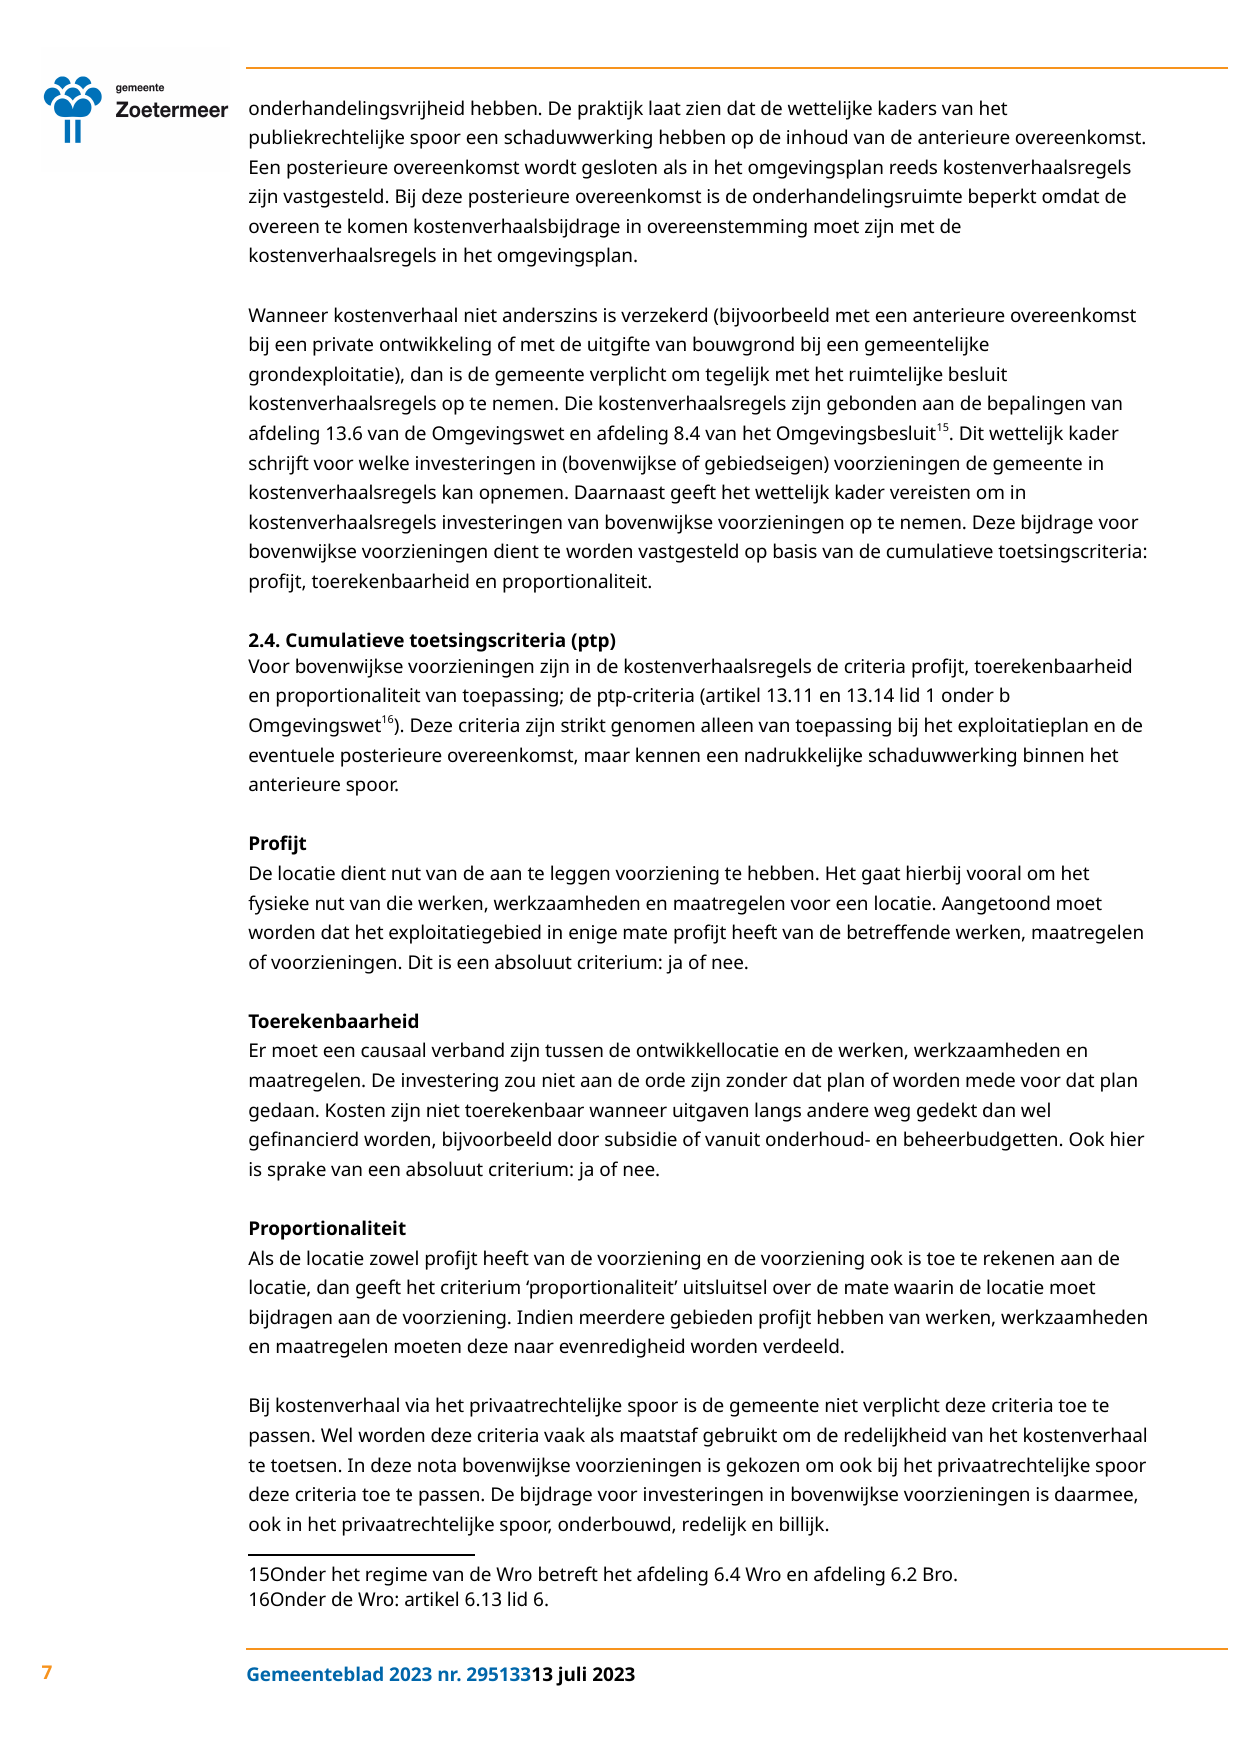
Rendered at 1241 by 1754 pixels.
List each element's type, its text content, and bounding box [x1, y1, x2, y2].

text Bij kostenverhaal via het privaatrechtelijke spoor is de gemeente niet verplicht deze criteria toe te passen. Wel worden deze criteria vaak als maatstaf gebruikt om de redelijkheid van het kostenverhaal te toetsen. In deze nota bovenwijkse voorzieningen is gekozen om ook bij het privaatrechtelijke spoor deze criteria toe te passen. De bijdrage voor investeringen in bovenwijkse voorzieningen is daarmee, ook in het privaatrechtelijke spoor, onderbouwd, redelijk en billijk. [248, 1393, 1152, 1537]
picture [41, 47, 231, 172]
text Een posterieure overeenkomst wordt gesloten als in het omgevingsplan reeds kostenverhaalsregels zijn vastgesteld. Bij deze posterieure overeenkomst is de onderhandelingsruimte beperkt omdat de overeen te komen kostenverhaalsbijdrage in overeenstemming moet zijn met de kostenverhaalsregels in het omgevingsplan. [248, 154, 1152, 268]
text Proportionaliteit [248, 1215, 1152, 1241]
text De locatie dient nut van de aan te leggen voorziening te hebben. Het gaat hierbij vooral om het fysieke nut van die werken, werkzaamheden en maatregelen voor een locatie. Aangetoond moet worden dat het exploitatiegebied in enige mate profijt heeft van de betreffende werken, maatregelen of voorzieningen. Dit is een absoluut criterium: ja of nee. [248, 860, 1152, 974]
text onderhandelingsvrijheid hebben. De praktijk laat zien dat de wettelijke kaders van het publiekrechtelijke spoor een schaduwwerking hebben op de inhoud van de anterieure overeenkomst. [248, 95, 1152, 150]
text Wanneer kostenverhaal niet anderszins is verzekerd (bijvoorbeeld met een anterieure overeenkomst bij een private ontwikkeling of met de uitgifte van bouwgrond bij een gemeentelijke grondexploitatie), dan is de gemeente verplicht om tegelijk met het ruimtelijke besluit kostenverhaalsregels op te nemen. Die kostenverhaalsregels zijn gebonden aan de bepalingen van afdeling 13.6 van de Omgevingswet en afdeling 8.4 van het Omgevingsbesluit. Dit wettelijk kader schrijft voor welke investeringen in (bovenwijkse of gebiedseigen) voorzieningen de gemeente in kostenverhaalsregels kan opnemen. Daarnaast geeft het wettelijk kader vereisten om in kostenverhaalsregels investeringen van bovenwijkse voorzieningen op te nemen. Deze bijdrage voor bovenwijkse voorzieningen dient te worden vastgesteld op basis van de cumulatieve toetsingscriteria: profijt, toerekenbaarheid en proportionaliteit. [248, 302, 1152, 594]
text Profijt [248, 831, 1152, 856]
text Onder het regime van de Wro betreft het afdeling 6.4 Wro en afdeling 6.2 Bro. [248, 1561, 1152, 1586]
text Onder de Wro: artikel 6.13 lid 6. [248, 1586, 1152, 1612]
text Er moet een causaal verband zijn tussen de ontwikkellocatie en de werken, werkzaamheden en maatregelen. De investering zou niet aan de orde zijn zonder dat plan of worden mede voor dat plan gedaan. Kosten zijn niet toerekenbaar wanneer uitgaven langs andere weg gedekt dan wel gefinancierd worden, bijvoorbeeld door subsidie of vanuit onderhoud- en beheerbudgetten. Ook hier is sprake van een absoluut criterium: ja of nee. [248, 1038, 1152, 1182]
text Voor bovenwijkse voorzieningen zijn in de kostenverhaalsregels de criteria profijt, toerekenbaarheid en proportionaliteit van toepassing; de ptp-criteria (artikel 13.11 en 13.14 lid 1 onder b Omgevingswet). Deze criteria zijn strikt genomen alleen van toepassing bij het exploitatieplan en de eventuele posterieure overeenkomst, maar kennen een nadrukkelijke schaduwwerking binnen het anterieure spoor. [248, 653, 1152, 797]
text 2.4. Cumulatieve toetsingscriteria (ptp) [248, 627, 1152, 653]
text Toerekenbaarheid [248, 1008, 1152, 1034]
text Als de locatie zowel profijt heeft van de voorziening en de voorziening ook is toe te rekenen aan de locatie, dan geeft het criterium ‘proportionaliteit’ uitsluitsel over de mate waarin de locatie moet bijdragen aan de voorziening. Indien meerdere gebieden profijt hebben van werken, werkzaamheden en maatregelen moeten deze naar evenredigheid worden verdeeld. [248, 1245, 1152, 1359]
